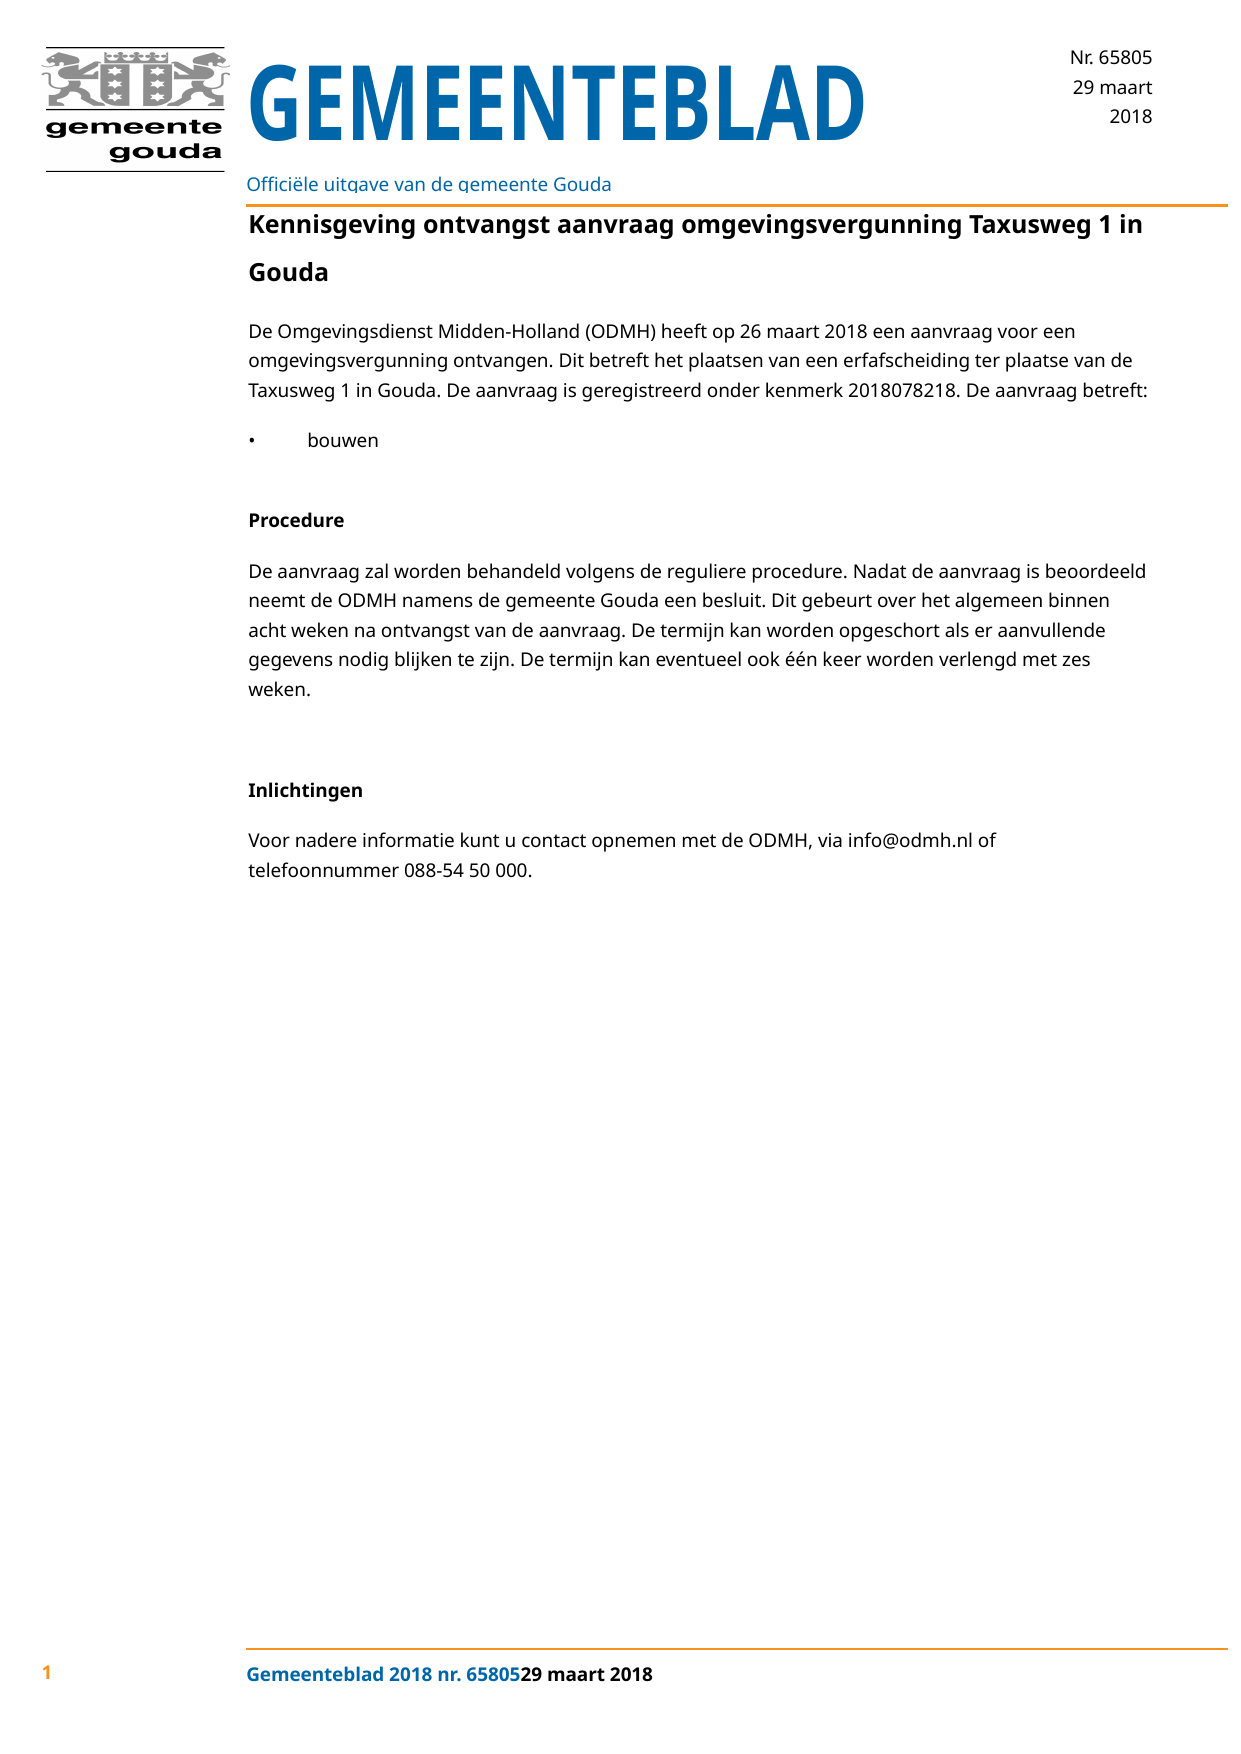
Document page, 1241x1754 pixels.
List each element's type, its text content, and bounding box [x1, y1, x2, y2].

text De Omgevingsdienst Midden-Holland (ODMH) heeft op 26 maart 2018 een aanvraag voor een omgevingsvergunning ontvangen. Dit betreft het plaatsen van een erfafscheiding ter plaatse van de Taxusweg 1 in Gouda. De aanvraag is geregistreerd onder kenmerk 2018078218. De aanvraag betreft: [248, 318, 1152, 403]
list bouwen [248, 427, 1152, 453]
text Kennisgeving ontvangst aanvraag omgevingsvergunning Taxusweg 1 in Gouda [248, 207, 1152, 288]
text Inlichtingen [248, 777, 1152, 803]
text De aanvraag zal worden behandeld volgens de reguliere procedure. Nadat de aanvraag is beoordeeld neemt de ODMH namens de gemeente Gouda een besluit. Dit gebeurt over het algemeen binnen acht weken na ontvangst van de aanvraag. De termijn kan worden opgeschort als er aanvullende gegevens nodig blijken te zijn. De termijn kan eventueel ook één keer worden verlengd met zes weken. [248, 558, 1152, 702]
text Procedure [248, 507, 1152, 533]
picture [41, 47, 231, 172]
text Voor nadere informatie kunt u contact opnemen met de ODMH, via info@odmh.nl of telefoonnummer 088-54 50 000. [248, 827, 1152, 883]
